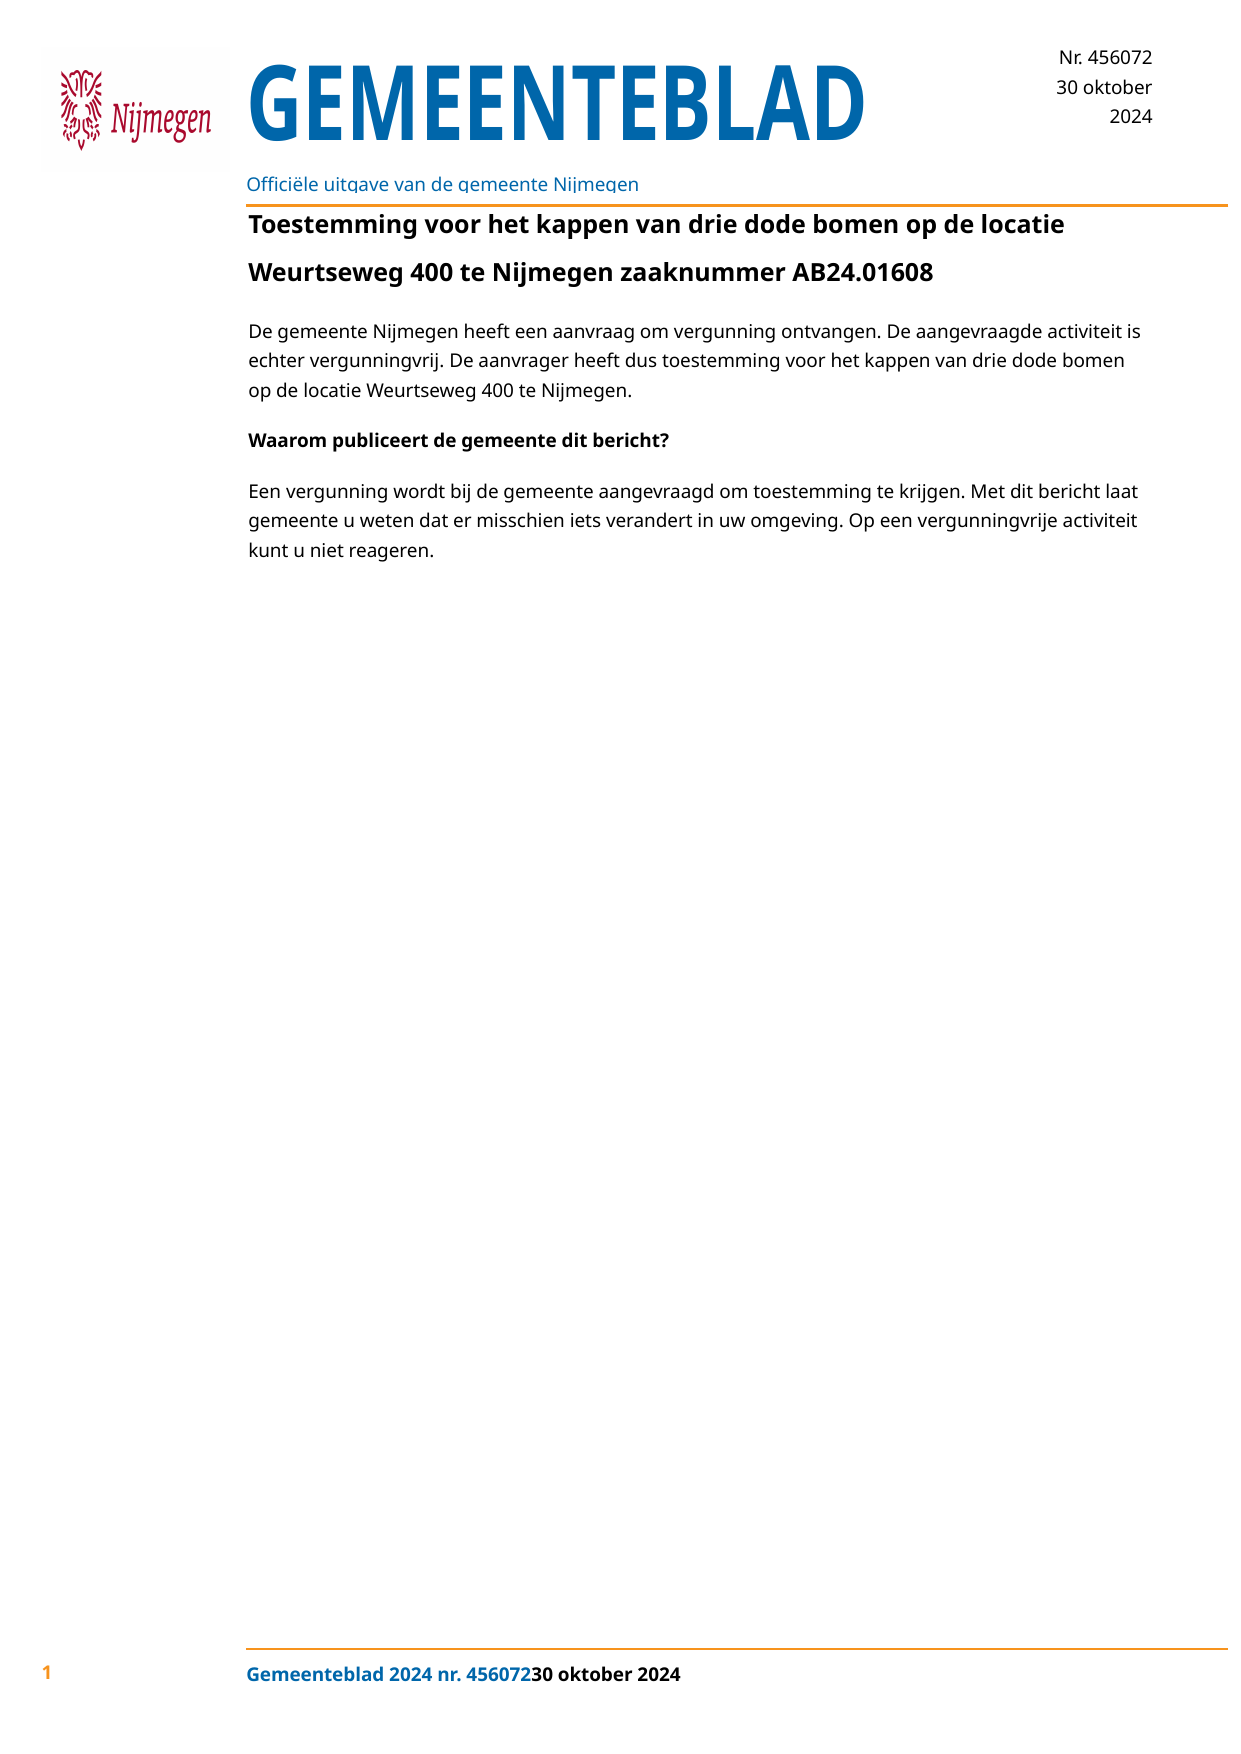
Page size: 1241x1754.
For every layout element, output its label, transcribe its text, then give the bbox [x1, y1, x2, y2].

text Waarom publiceert de gemeente dit bericht? [248, 427, 1152, 453]
text De gemeente Nijmegen heeft een aanvraag om vergunning ontvangen. De aangevraagde activiteit is echter vergunningvrij. De aanvrager heeft dus toestemming voor het kappen van drie dode bomen op de locatie Weurtseweg 400 te Nijmegen. [248, 318, 1152, 403]
text Toestemming voor het kappen van drie dode bomen op de locatie Weurtseweg 400 te Nijmegen zaaknummer AB24.01608 [248, 207, 1152, 288]
picture [41, 47, 231, 172]
text Een vergunning wordt bij de gemeente aangevraagd om toestemming te krijgen. Met dit bericht laat gemeente u weten dat er misschien iets verandert in uw omgeving. Op een vergunningvrije activiteit kunt u niet reageren. [248, 478, 1152, 563]
